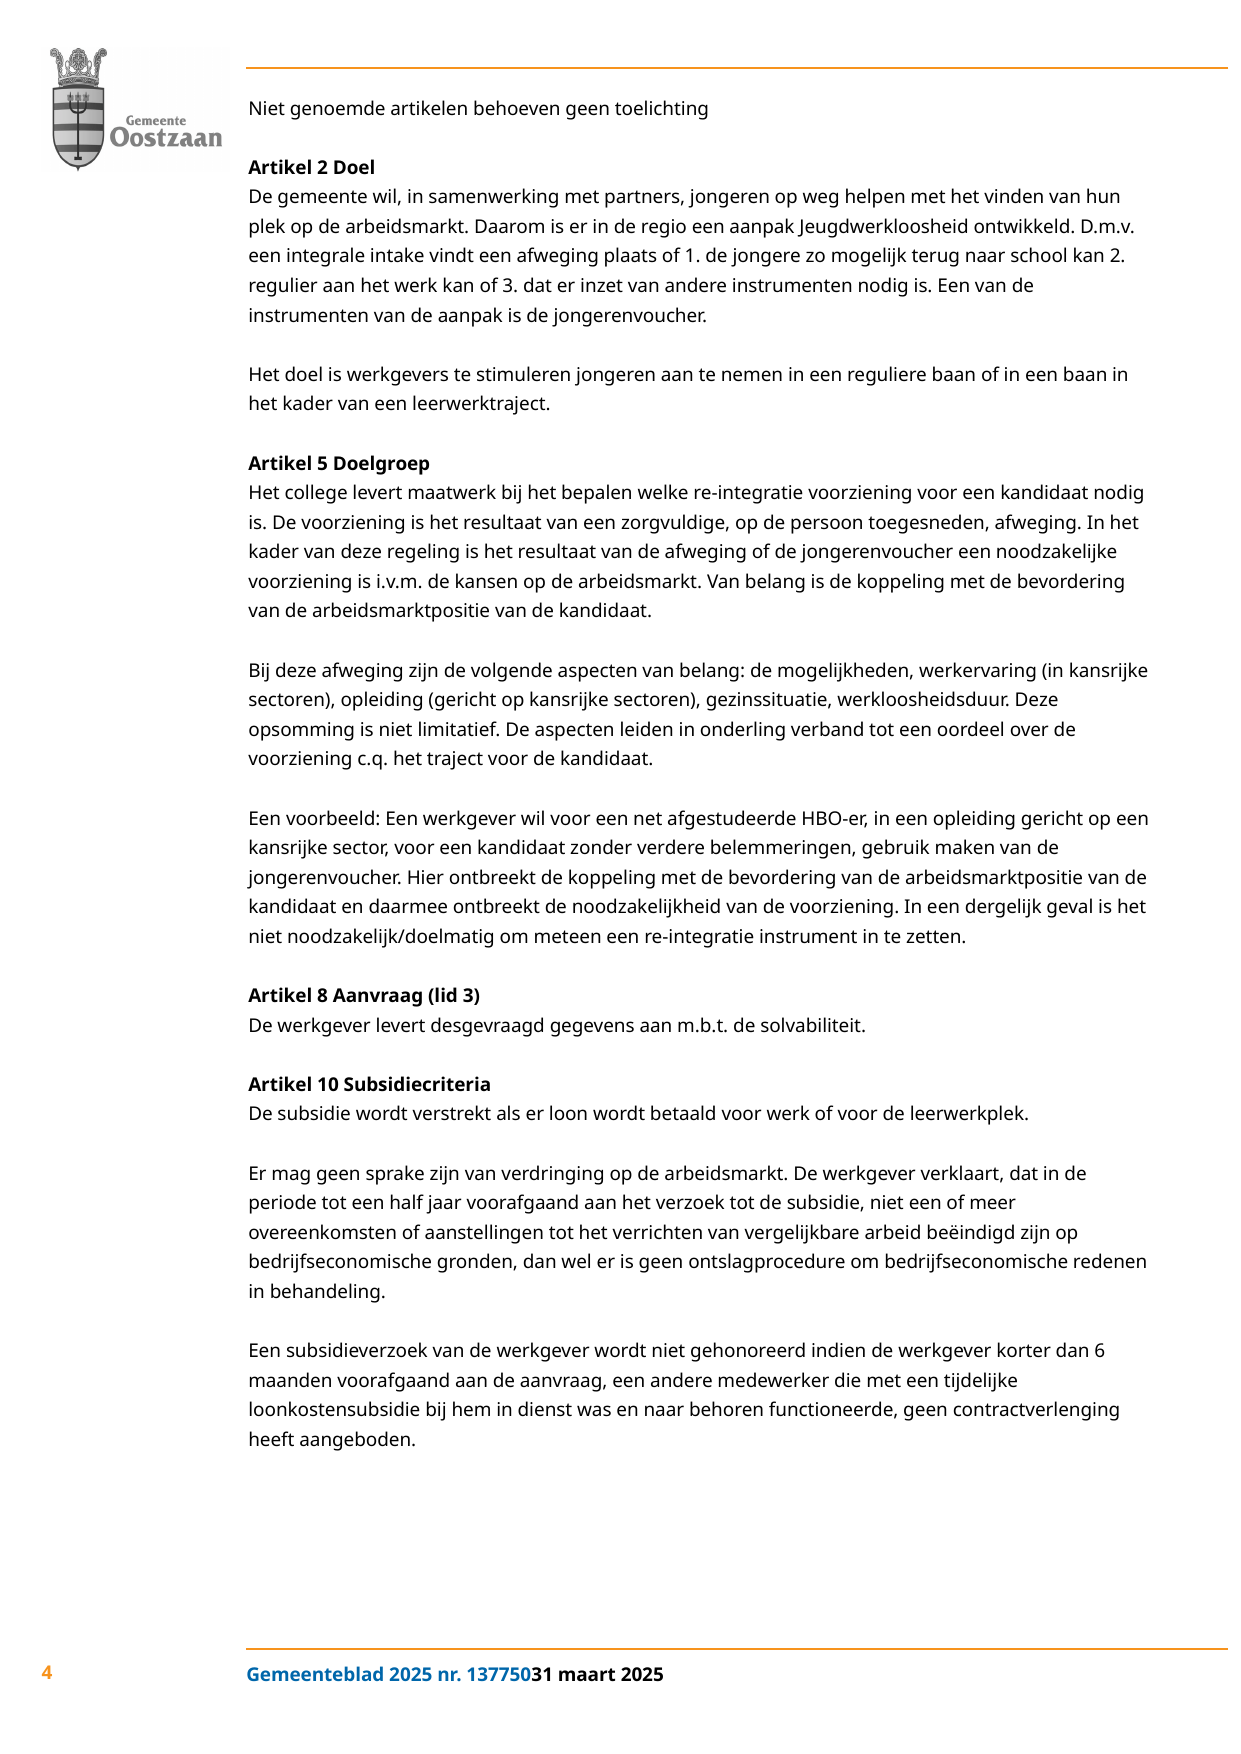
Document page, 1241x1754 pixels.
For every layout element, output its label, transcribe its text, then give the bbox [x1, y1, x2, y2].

picture [41, 47, 231, 172]
text De gemeente wil, in samenwerking met partners, jongeren op weg helpen met het vinden van hun plek op de arbeidsmarkt. Daarom is er in de regio een aanpak Jeugdwerkloosheid ontwikkeld. D.m.v. een integrale intake vindt een afweging plaats of 1. de jongere zo mogelijk terug naar school kan 2. regulier aan het werk kan of 3. dat er inzet van andere instrumenten nodig is. Een van de instrumenten van de aanpak is de jongerenvoucher. [248, 183, 1152, 328]
text De werkgever levert desgevraagd gegevens aan m.b.t. de solvabiliteit. [248, 1012, 1152, 1038]
text Het college levert maatwerk bij het bepalen welke re-integratie voorziening voor een kandidaat nodig is. De voorziening is het resultaat van een zorgvuldige, op de persoon toegesneden, afweging. In het kader van deze regeling is het resultaat van de afweging of de jongerenvoucher een noodzakelijke voorziening is i.v.m. de kansen op de arbeidsmarkt. Van belang is de koppeling met de bevordering van de arbeidsmarktpositie van de kandidaat. [248, 479, 1152, 623]
text De subsidie wordt verstrekt als er loon wordt betaald voor werk of voor de leerwerkplek. [248, 1101, 1152, 1126]
text Artikel 8 Aanvraag (lid 3) [248, 982, 1152, 1008]
text Er mag geen sprake zijn van verdringing op de arbeidsmarkt. De werkgever verklaart, dat in de periode tot een half jaar voorafgaand aan het verzoek tot de subsidie, niet een of meer overeenkomsten of aanstellingen tot het verrichten van vergelijkbare arbeid beëindigd zijn op bedrijfseconomische gronden, dan wel er is geen ontslagprocedure om bedrijfseconomische redenen in behandeling. [248, 1160, 1152, 1304]
text Het doel is werkgevers te stimuleren jongeren aan te nemen in een reguliere baan of in een baan in het kader van een leerwerktraject. [248, 361, 1152, 416]
text Artikel 2 Doel [248, 154, 1152, 180]
text Een subsidieverzoek van de werkgever wordt niet gehonoreerd indien de werkgever korter dan 6 maanden voorafgaand aan de aanvraag, een andere medewerker die met een tijdelijke loonkostensubsidie bij hem in dienst was en naar behoren functioneerde, geen contractverlenging heeft aangeboden. [248, 1337, 1152, 1452]
text Artikel 10 Subsidiecriteria [248, 1071, 1152, 1097]
text Bij deze afweging zijn de volgende aspecten van belang: de mogelijkheden, werkervaring (in kansrijke sectoren), opleiding (gericht op kansrijke sectoren), gezinssituatie, werkloosheidsduur. Deze opsomming is niet limitatief. De aspecten leiden in onderling verband tot een oordeel over de voorziening c.q. het traject voor de kandidaat. [248, 657, 1152, 771]
text Niet genoemde artikelen behoeven geen toelichting [248, 95, 1152, 121]
text Artikel 5 Doelgroep [248, 450, 1152, 476]
text Een voorbeeld: Een werkgever wil voor een net afgestudeerde HBO-er, in een opleiding gericht op een kansrijke sector, voor een kandidaat zonder verdere belemmeringen, gebruik maken van de jongerenvoucher. Hier ontbreekt de koppeling met de bevordering van de arbeidsmarktpositie van de kandidaat en daarmee ontbreekt de noodzakelijkheid van de voorziening. In een dergelijk geval is het niet noodzakelijk/doelmatig om meteen een re-integratie instrument in te zetten. [248, 805, 1152, 949]
